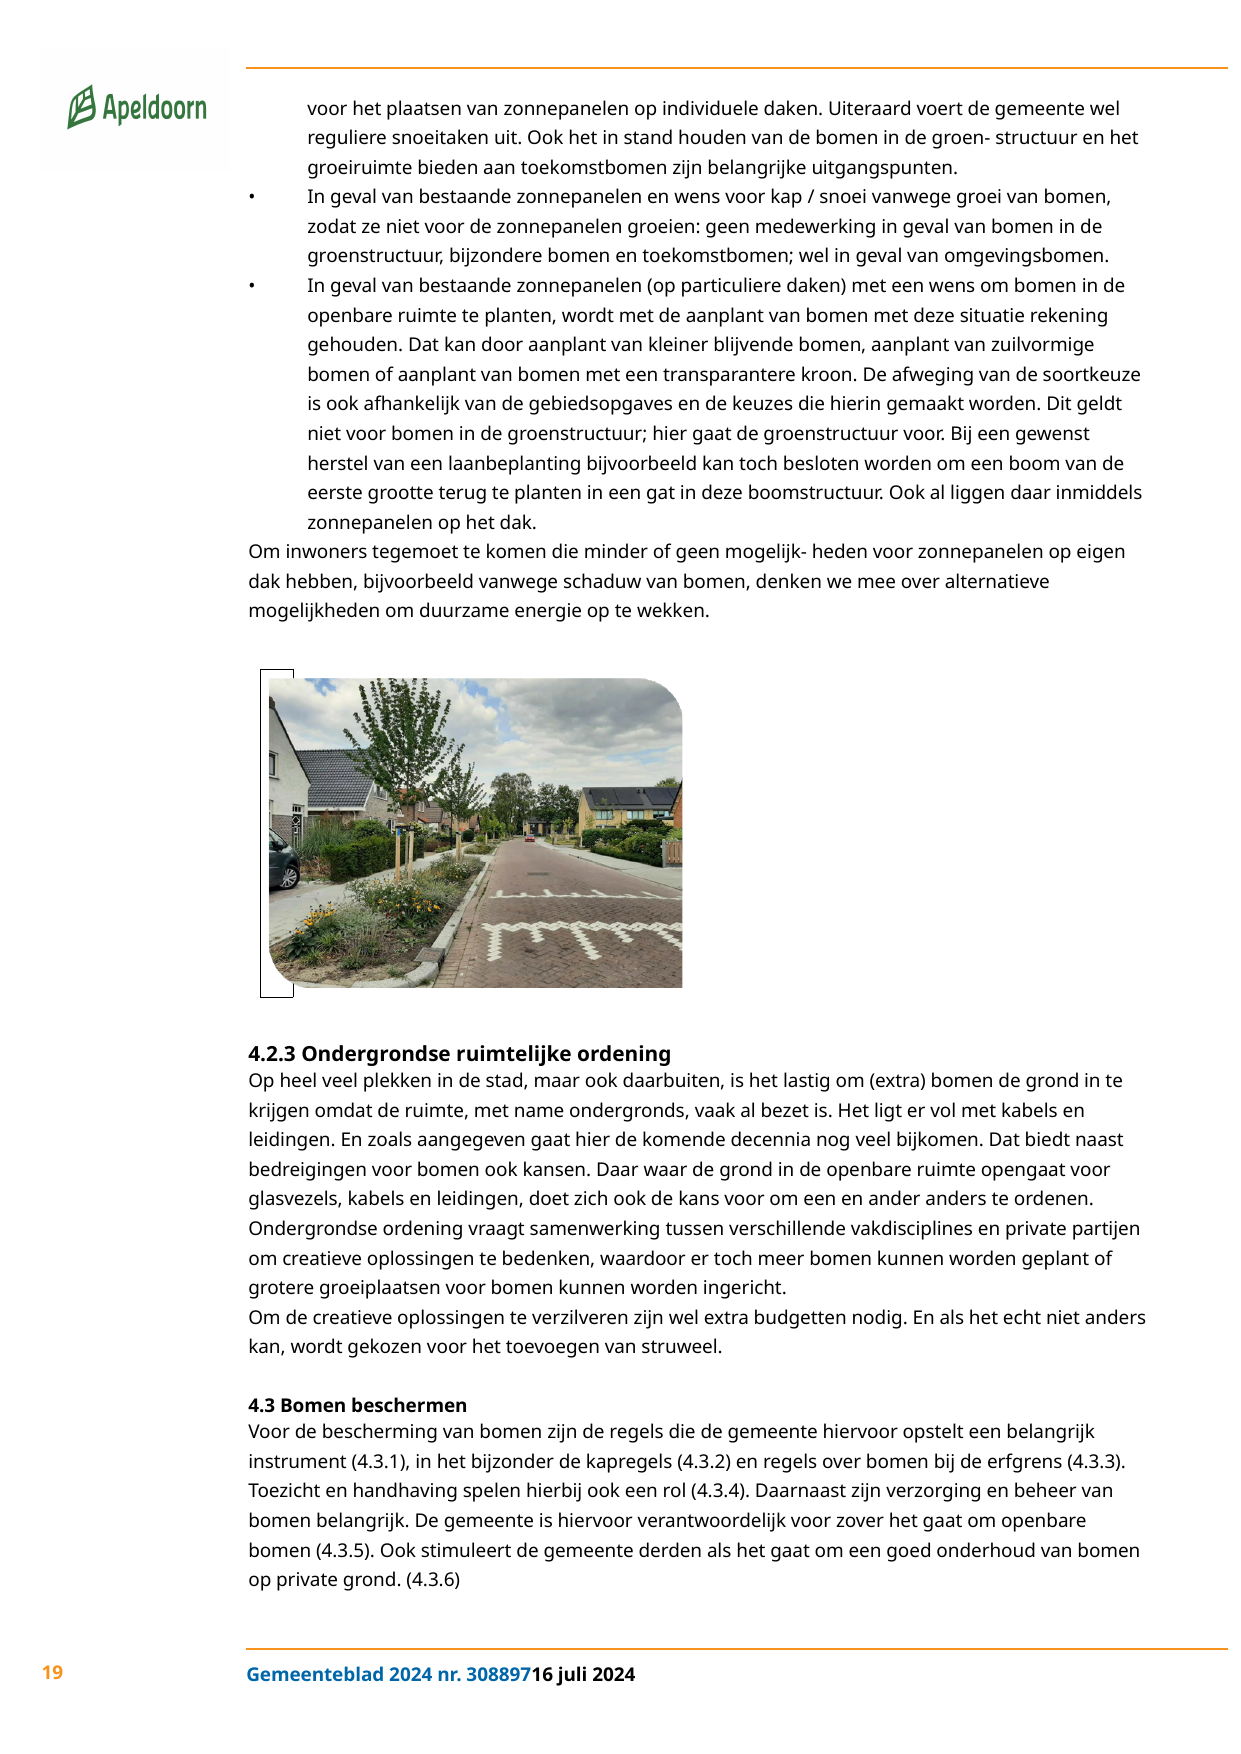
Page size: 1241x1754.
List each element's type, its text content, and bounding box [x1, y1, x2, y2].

text Op heel veel plekken in de stad, maar ook daarbuiten, is het lastig om (extra) bomen de grond in te krijgen omdat de ruimte, met name ondergronds, vaak al bezet is. Het ligt er vol met kabels en leidingen. En zoals aangegeven gaat hier de komende decennia nog veel bijkomen. Dat biedt naast bedreigingen voor bomen ook kansen. Daar waar de grond in de openbare ruimte opengaat voor glasvezels, kabels en leidingen, doet zich ook de kans voor om een en ander anders te ordenen. Ondergrondse ordening vraagt samenwerking tussen verschillende vakdisciplines en private partijen om creatieve oplossingen te bedenken, waardoor er toch meer bomen kunnen worden geplant of grotere groeiplaatsen voor bomen kunnen worden ingericht. [248, 1067, 1152, 1300]
list In geval van bestaande zonnepanelen en wens voor kap / snoei vanwege groei van bomen, zodat ze niet voor de zonnepanelen groeien: geen medewerking in geval van bomen in de groenstructuur, bijzondere bomen en toekomstbomen; wel in geval van omgevingsbomen. [248, 183, 1152, 268]
text 4.3 Bomen beschermen [248, 1393, 1152, 1418]
list voor het plaatsen van zonnepanelen op individuele daken. Uiteraard voert de gemeente wel reguliere snoeitaken uit. Ook het in stand houden van de bomen in de groen- structuur en het groeiruimte bieden aan toekomstbomen zijn belangrijke uitgangspunten. [248, 95, 1152, 180]
text Om de creatieve oplossingen te verzilveren zijn wel extra budgetten nodig. En als het echt niet anders kan, wordt gekozen voor het toevoegen van struweel. [248, 1304, 1152, 1359]
text 4.2.3 Ondergrondse ruimtelijke ordening [248, 1039, 1152, 1067]
list In geval van bestaande zonnepanelen (op particuliere daken) met een wens om bomen in de openbare ruimte te planten, wordt met de aanplant van bomen met deze situatie rekening gehouden. Dat kan door aanplant van kleiner blijvende bomen, aanplant van zuilvormige bomen of aanplant van bomen met een transparantere kroon. De afweging van de soortkeuze is ook afhankelijk van de gebiedsopgaves en de keuzes die hierin gemaakt worden. Dit geldt niet voor bomen in de groenstructuur; hier gaat de groenstructuur voor. Bij een gewenst herstel van een laanbeplanting bijvoorbeeld kan toch besloten worden om een boom van de eerste grootte terug te planten in een gat in deze boomstructuur. Ook al liggen daar inmiddels zonnepanelen op het dak. [248, 272, 1152, 535]
picture [268, 677, 683, 988]
text Voor de bescherming van bomen zijn de regels die de gemeente hiervoor opstelt een belangrijk instrument (4.3.1), in het bijzonder de kapregels (4.3.2) en regels over bomen bij de erfgrens (4.3.3). Toezicht en handhaving spelen hierbij ook een rol (4.3.4). Daarnaast zijn verzorging en beheer van bomen belangrijk. De gemeente is hiervoor verantwoordelijk voor zover het gaat om openbare bomen (4.3.5). Ook stimuleert de gemeente derden als het gaat om een goed onderhoud van bomen op private grond. (4.3.6) [248, 1418, 1152, 1592]
text Om inwoners tegemoet te komen die minder of geen mogelijk- heden voor zonnepanelen op eigen dak hebben, bijvoorbeeld vanwege schaduw van bomen, denken we mee over alternatieve mogelijkheden om duurzame energie op te wekken. [248, 538, 1152, 623]
picture [41, 47, 231, 172]
